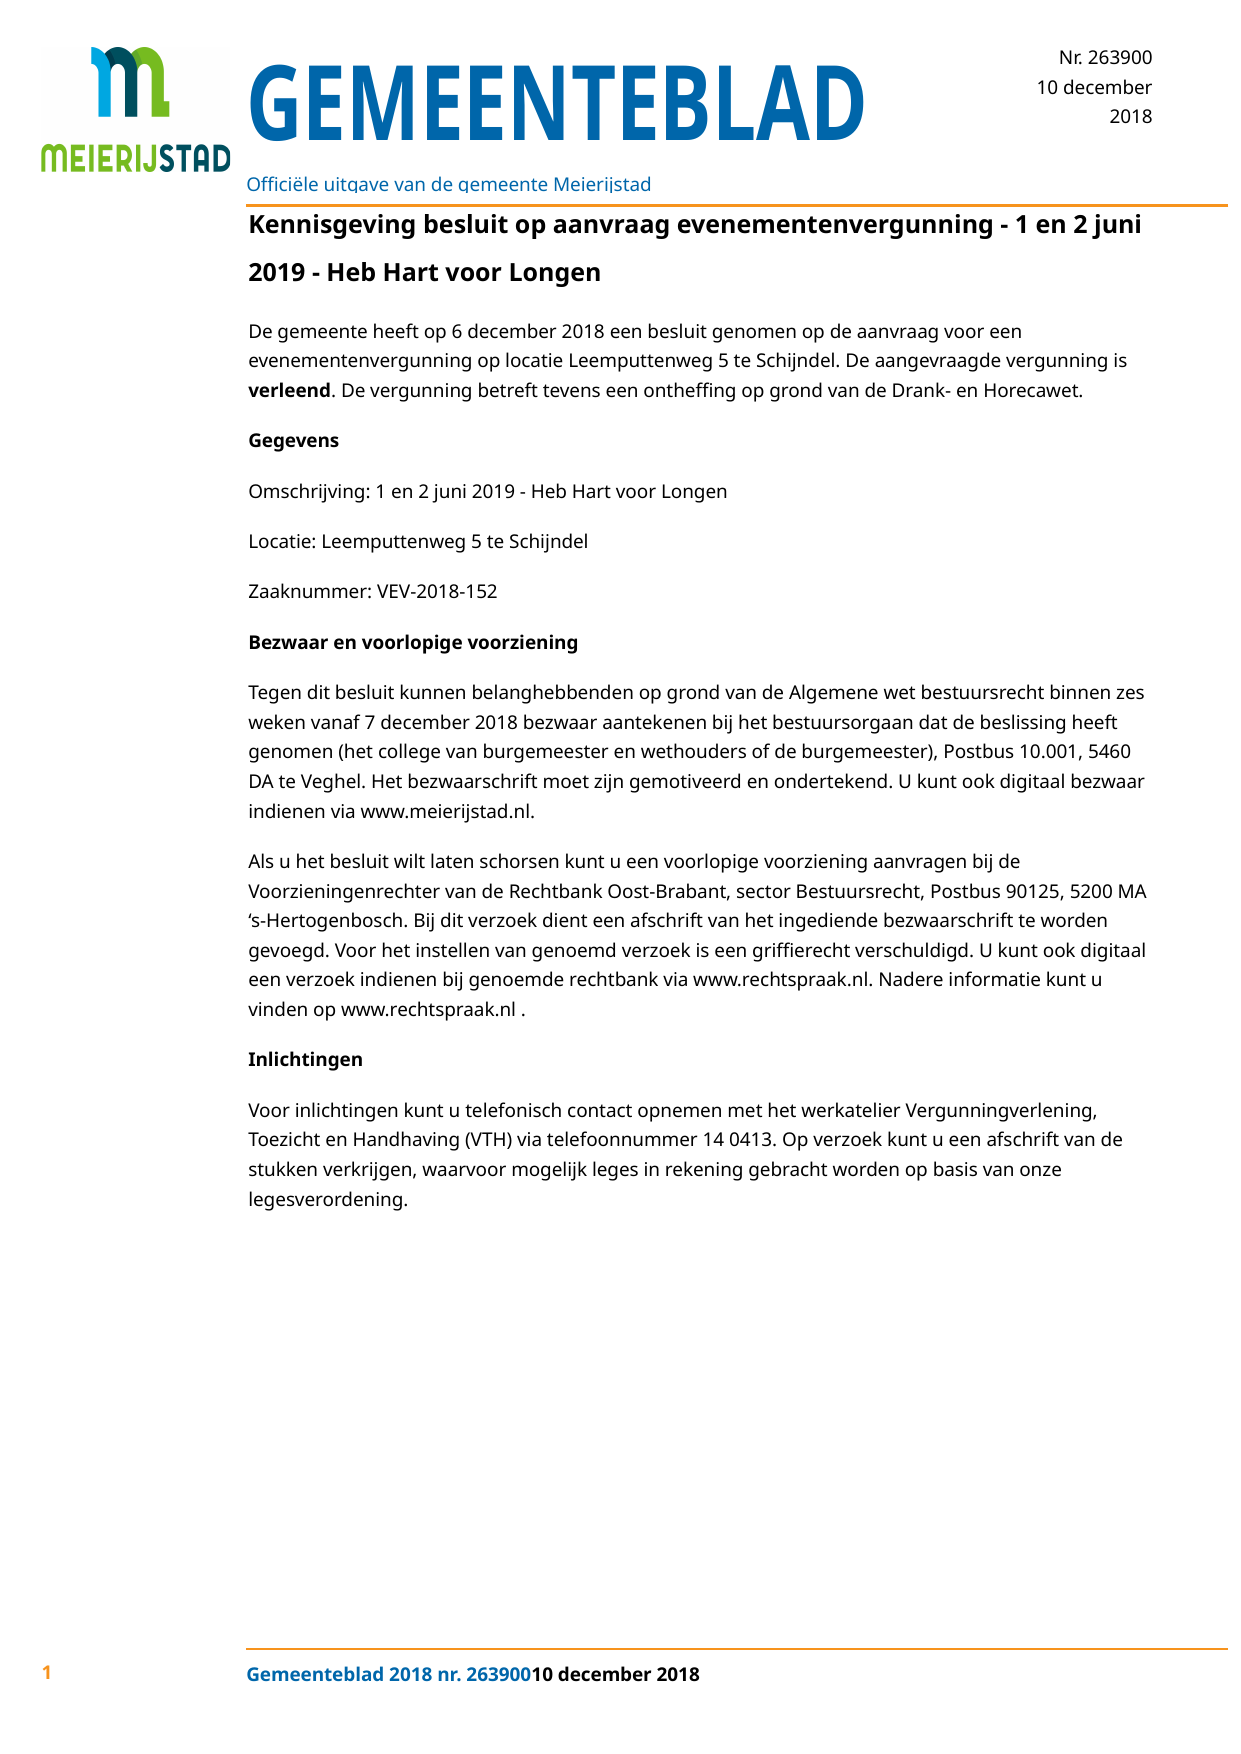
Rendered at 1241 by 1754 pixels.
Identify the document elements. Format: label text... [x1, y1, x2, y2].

text Als u het besluit wilt laten schorsen kunt u een voorlopige voorziening aanvragen bij de Voorzieningenrechter van de Rechtbank Oost-Brabant, sector Bestuursrecht, Postbus 90125, 5200 MA ‘s-Hertogenbosch. Bij dit verzoek dient een afschrift van het ingediende bezwaarschrift te worden gevoegd. Voor het instellen van genoemd verzoek is een griffierecht verschuldigd. U kunt ook digitaal een verzoek indienen bij genoemde rechtbank via www.rechtspraak.nl. Nadere informatie kunt u vinden op www.rechtspraak.nl . [248, 848, 1152, 1022]
text Tegen dit besluit kunnen belanghebbenden op grond van de Algemene wet bestuursrecht binnen zes weken vanaf 7 december 2018 bezwaar aantekenen bij het bestuursorgaan dat de beslissing heeft genomen (het college van burgemeester en wethouders of de burgemeester), Postbus 10.001, 5460 DA te Veghel. Het bezwaarschrift moet zijn gemotiveerd en ondertekend. U kunt ook digitaal bezwaar indienen via www.meierijstad.nl. [248, 679, 1152, 824]
text Inlichtingen [248, 1047, 1152, 1072]
text Locatie: Leemputtenweg 5 te Schijndel [248, 528, 1152, 554]
text Zaaknummer: VEV-2018-152 [248, 579, 1152, 604]
text Bezwaar en voorlopige voorziening [248, 629, 1152, 655]
text De gemeente heeft op 6 december 2018 een besluit genomen op de aanvraag voor een evenementenvergunning op locatie Leemputtenweg 5 te Schijndel. De aangevraagde vergunning is verleend. De vergunning betreft tevens een ontheffing op grond van de Drank- en Horecawet. [248, 318, 1152, 403]
text Kennisgeving besluit op aanvraag evenementenvergunning - 1 en 2 juni 2019 - Heb Hart voor Longen [248, 207, 1152, 288]
text Gegevens [248, 427, 1152, 453]
picture [41, 47, 231, 172]
text Omschrijving: 1 en 2 juni 2019 - Heb Hart voor Longen [248, 478, 1152, 504]
text Voor inlichtingen kunt u telefonisch contact opnemen met het werkatelier Vergunningverlening, Toezicht en Handhaving (VTH) via telefoonnummer 14 0413. Op verzoek kunt u een afschrift van de stukken verkrijgen, waarvoor mogelijk leges in rekening gebracht worden op basis van onze legesverordening. [248, 1097, 1152, 1212]
